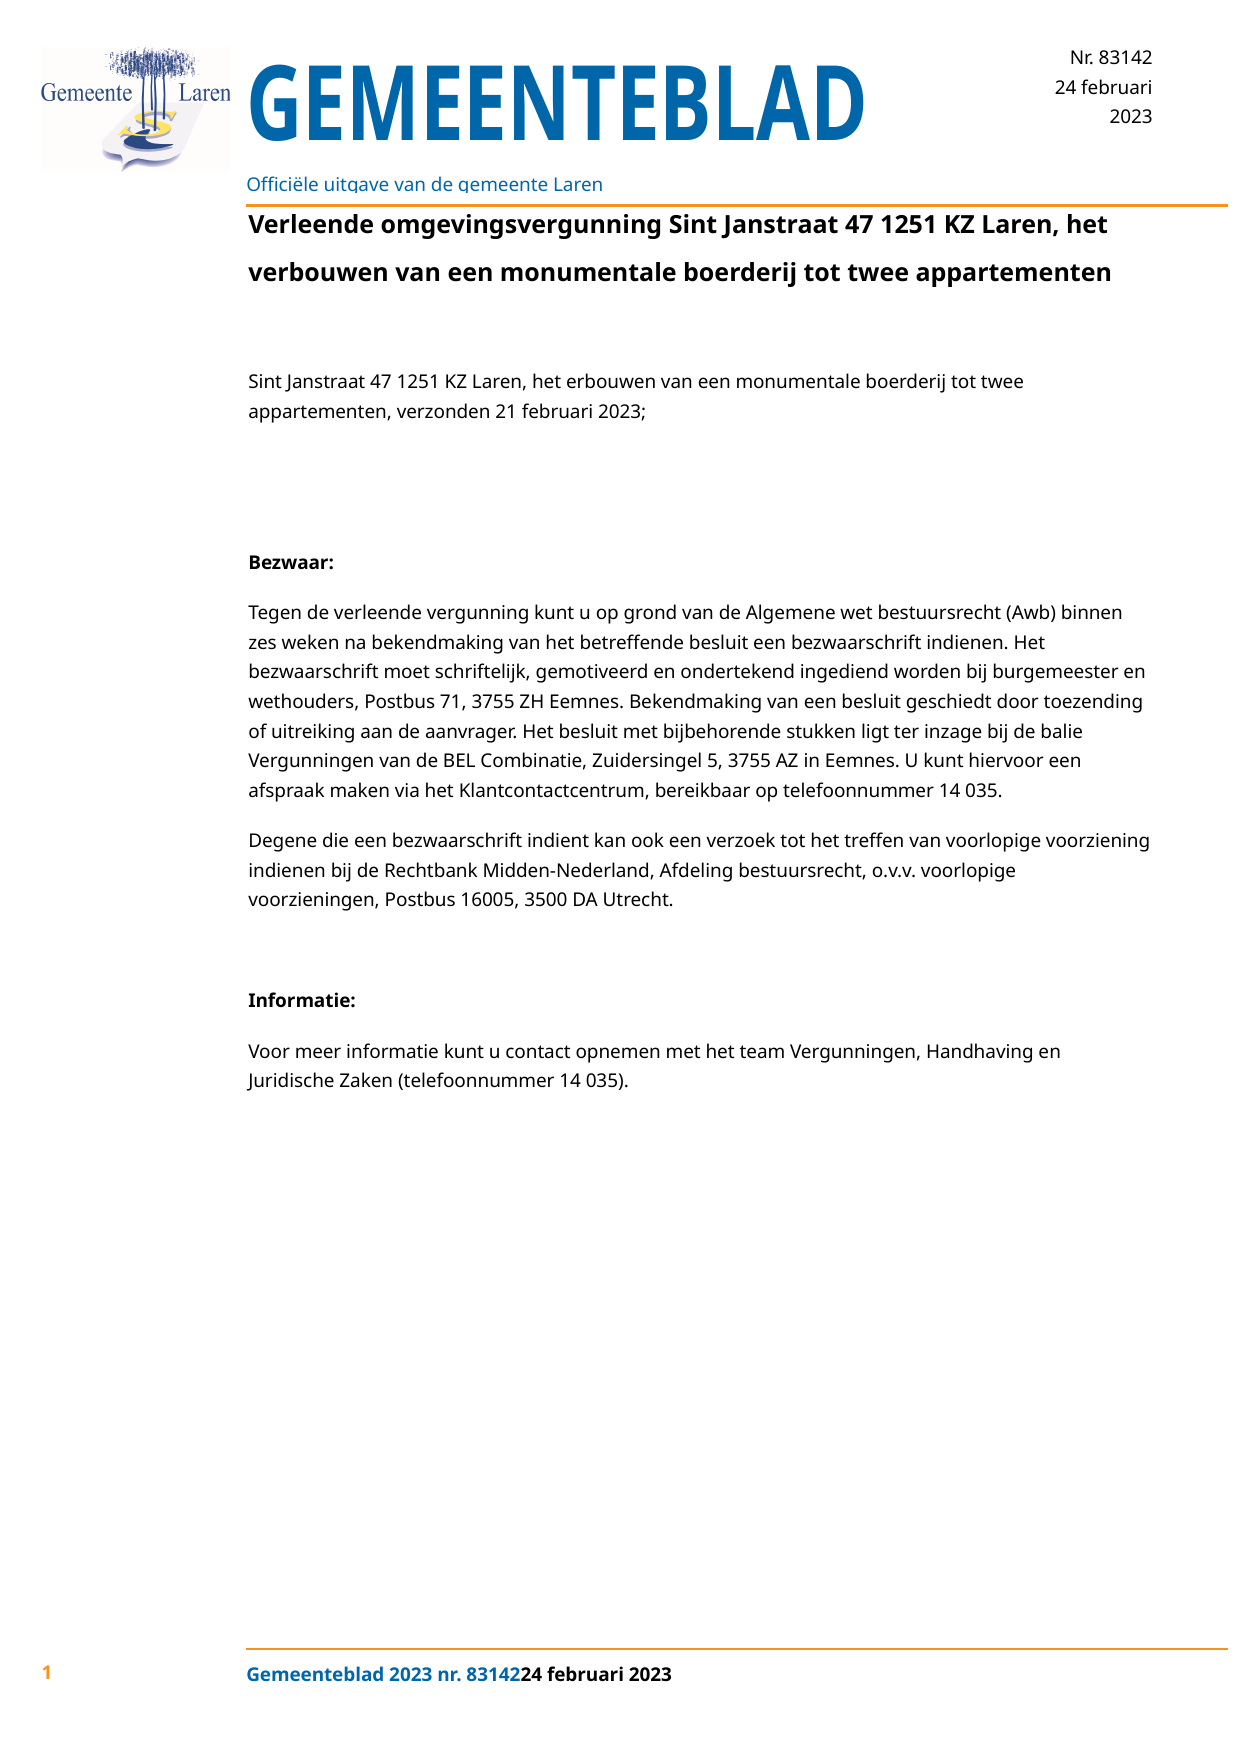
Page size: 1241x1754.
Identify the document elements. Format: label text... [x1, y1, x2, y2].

text Informatie: [248, 987, 1152, 1013]
text Tegen de verleende vergunning kunt u op grond van de Algemene wet bestuursrecht (Awb) binnen zes weken na bekendmaking van het betreffende besluit een bezwaarschrift indienen. Het bezwaarschrift moet schriftelijk, gemotiveerd en ondertekend ingediend worden bij burgemeester en wethouders, Postbus 71, 3755 ZH Eemnes. Bekendmaking van een besluit geschiedt door toezending of uitreiking aan de aanvrager. Het besluit met bijbehorende stukken ligt ter inzage bij de balie Vergunningen van de BEL Combinatie, Zuidersingel 5, 3755 AZ in Eemnes. U kunt hiervoor een afspraak maken via het Klantcontactcentrum, bereikbaar op telefoonnummer 14 035. [248, 599, 1152, 803]
text Voor meer informatie kunt u contact opnemen met het team Vergunningen, Handhaving en Juridische Zaken (telefoonnummer 14 035). [248, 1038, 1152, 1093]
text Bezwaar: [248, 549, 1152, 575]
text Degene die een bezwaarschrift indient kan ook een verzoek tot het treffen van voorlopige voorziening indienen bij de Rechtbank Midden-Nederland, Afdeling bestuursrecht, o.v.v. voorlopige voorzieningen, Postbus 16005, 3500 DA Utrecht. [248, 827, 1152, 912]
text Verleende omgevingsvergunning Sint Janstraat 47 1251 KZ Laren, het verbouwen van een monumentale boerderij tot twee appartementen [248, 207, 1152, 288]
picture [41, 47, 231, 172]
text Sint Janstraat 47 1251 KZ Laren, het erbouwen van een monumentale boerderij tot twee appartementen, verzonden 21 februari 2023; [248, 368, 1152, 424]
